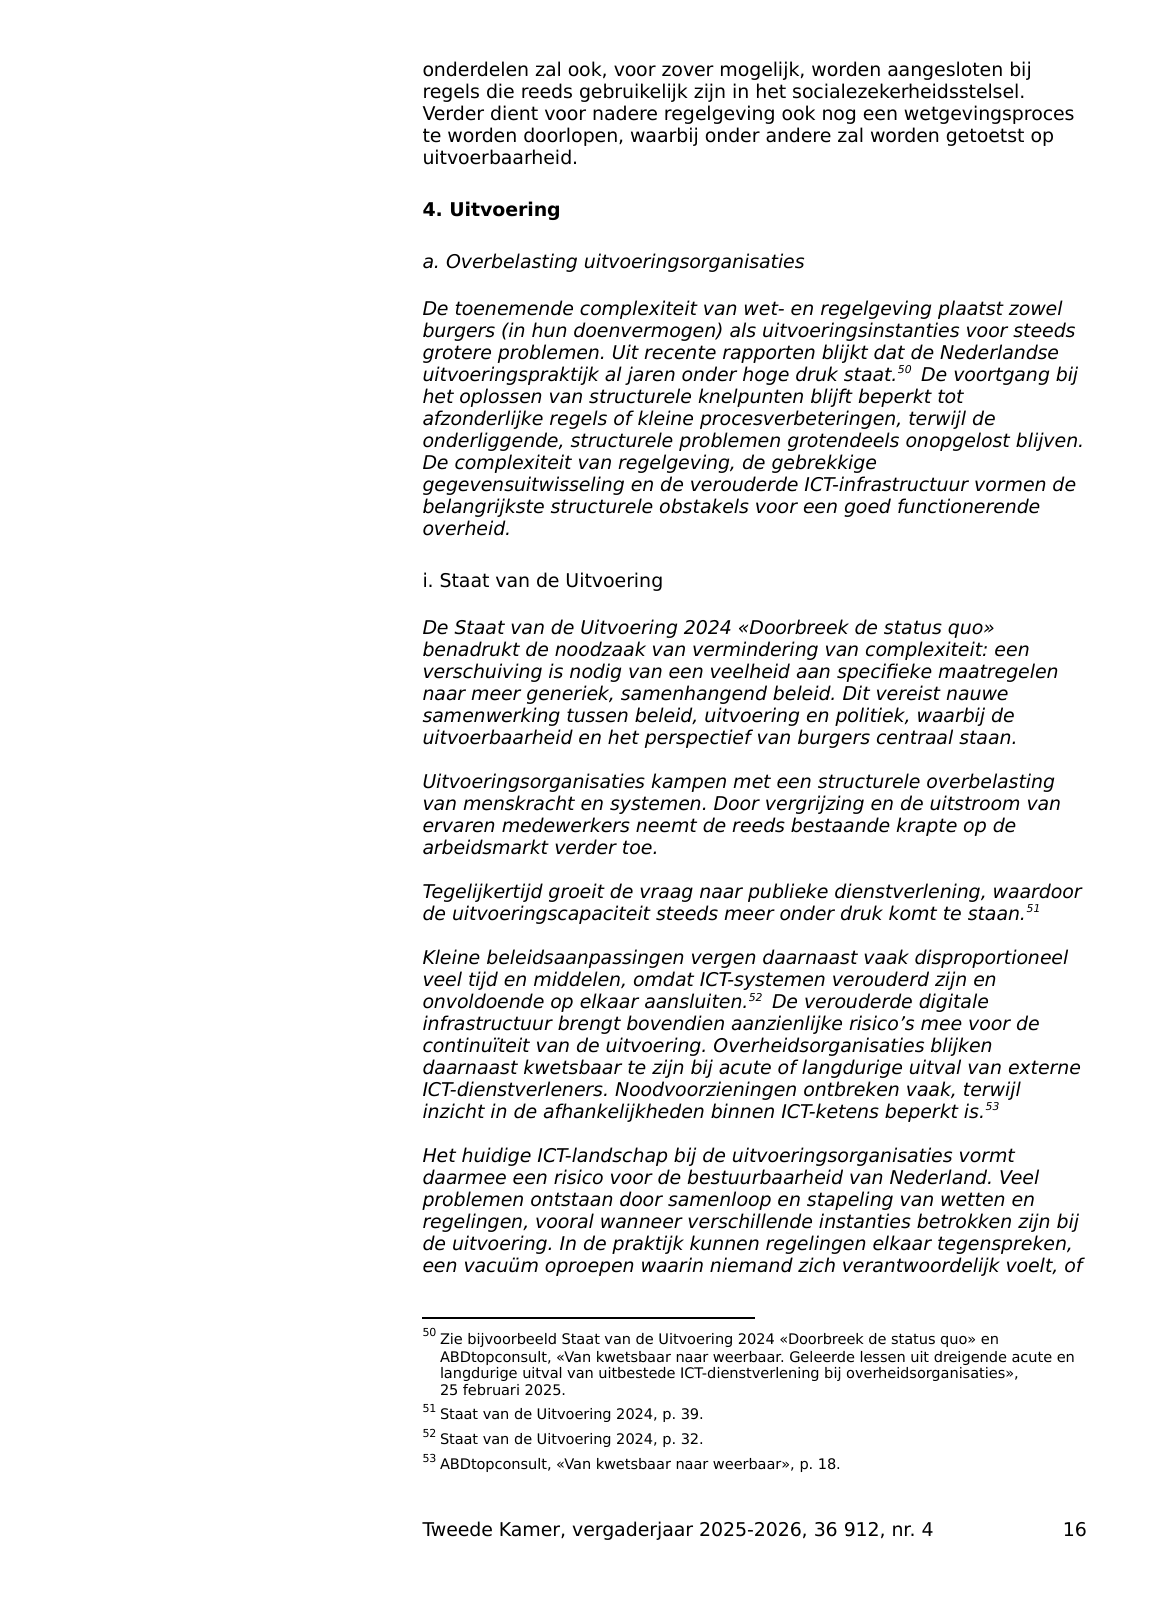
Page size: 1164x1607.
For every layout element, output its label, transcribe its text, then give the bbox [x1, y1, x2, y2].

text Uitvoeringsorganisaties kampen met een structurele overbelasting van menskracht en systemen. Door vergrijzing en de uitstroom van ervaren medewerkers neemt de reeds bestaande krapte op de arbeidsmarkt verder toe. [422, 771, 1087, 859]
text Tegelijkertijd groeit de vraag naar publieke dienstverlening, waardoor de uitvoeringscapaciteit steeds meer onder druk komt te staan. [422, 881, 1087, 925]
text Zie bijvoorbeeld Staat van de Uitvoering 2024 «Doorbreek de status quo» en ABDtopconsult, «Van kwetsbaar naar weerbaar. Geleerde lessen uit dreigende acute en langdurige uitval van uitbestede ICT-dienstverlening bij overheidsorganisaties», 25 februari 2025. [422, 1327, 1087, 1399]
text Kleine beleidsaanpassingen vergen daarnaast vaak disproportioneel veel tijd en middelen, omdat ICT-systemen verouderd zijn en onvoldoende op elkaar aansluiten. De verouderde digitale infrastructuur brengt bovendien aanzienlijke risico’s mee voor de continuïteit van de uitvoering. Overheidsorganisaties blijken daarnaast kwetsbaar te zijn bij acute of langdurige uitval van externe ICT-dienstverleners. Noodvoorzieningen ontbreken vaak, terwijl inzicht in de afhankelijkheden binnen ICT-ketens beperkt is. [422, 947, 1087, 1123]
text Staat van de Uitvoering 2024, p. 39. [422, 1402, 1087, 1424]
text ABDtopconsult, «Van kwetsbaar naar weerbaar», p. 18. [422, 1452, 1087, 1474]
subtitle 4. Uitvoering [422, 199, 1087, 221]
text Het huidige ICT-landschap bij de uitvoeringsorganisaties vormt daarmee een risico voor de bestuurbaarheid van Nederland. Veel problemen ontstaan door samenloop en stapeling van wetten en regelingen, vooral wanneer verschillende instanties betrokken zijn bij de uitvoering. In de praktijk kunnen regelingen elkaar tegenspreken, een vacuüm oproepen waarin niemand zich verantwoordelijk voelt, of [422, 1145, 1087, 1277]
text onderdelen zal ook, voor zover mogelijk, worden aangesloten bij regels die reeds gebruikelijk zijn in het socialezekerheidsstelsel. Verder dient voor nadere regelgeving ook nog een wetgevingsproces te worden doorlopen, waarbij onder andere zal worden getoetst op uitvoerbaarheid. [422, 59, 1087, 169]
text De Staat van de Uitvoering 2024 «Doorbreek de status quo» benadrukt de noodzaak van vermindering van complexiteit: een verschuiving is nodig van een veelheid aan specifieke maatregelen naar meer generiek, samenhangend beleid. Dit vereist nauwe samenwerking tussen beleid, uitvoering en politiek, waarbij de uitvoerbaarheid en het perspectief van burgers centraal staan. [422, 617, 1087, 748]
subtitle i. Staat van de Uitvoering [422, 570, 1087, 592]
text Staat van de Uitvoering 2024, p. 32. [422, 1427, 1087, 1449]
subtitle a. Overbelasting uitvoeringsorganisaties [422, 251, 1087, 273]
text De toenemende complexiteit van wet- en regelgeving plaatst zowel burgers (in hun doenvermogen) als uitvoeringsinstanties voor steeds grotere problemen. Uit recente rapporten blijkt dat de Nederlandse uitvoeringspraktijk al jaren onder hoge druk staat. De voortgang bij het oplossen van structurele knelpunten blijft beperkt tot afzonderlijke regels of kleine procesverbeteringen, terwijl de onderliggende, structurele problemen grotendeels onopgelost blijven. De complexiteit van regelgeving, de gebrekkige gegevensuitwisseling en de verouderde ICT-infrastructuur vormen de belangrijkste structurele obstakels voor een goed functionerende overheid. [422, 298, 1087, 540]
